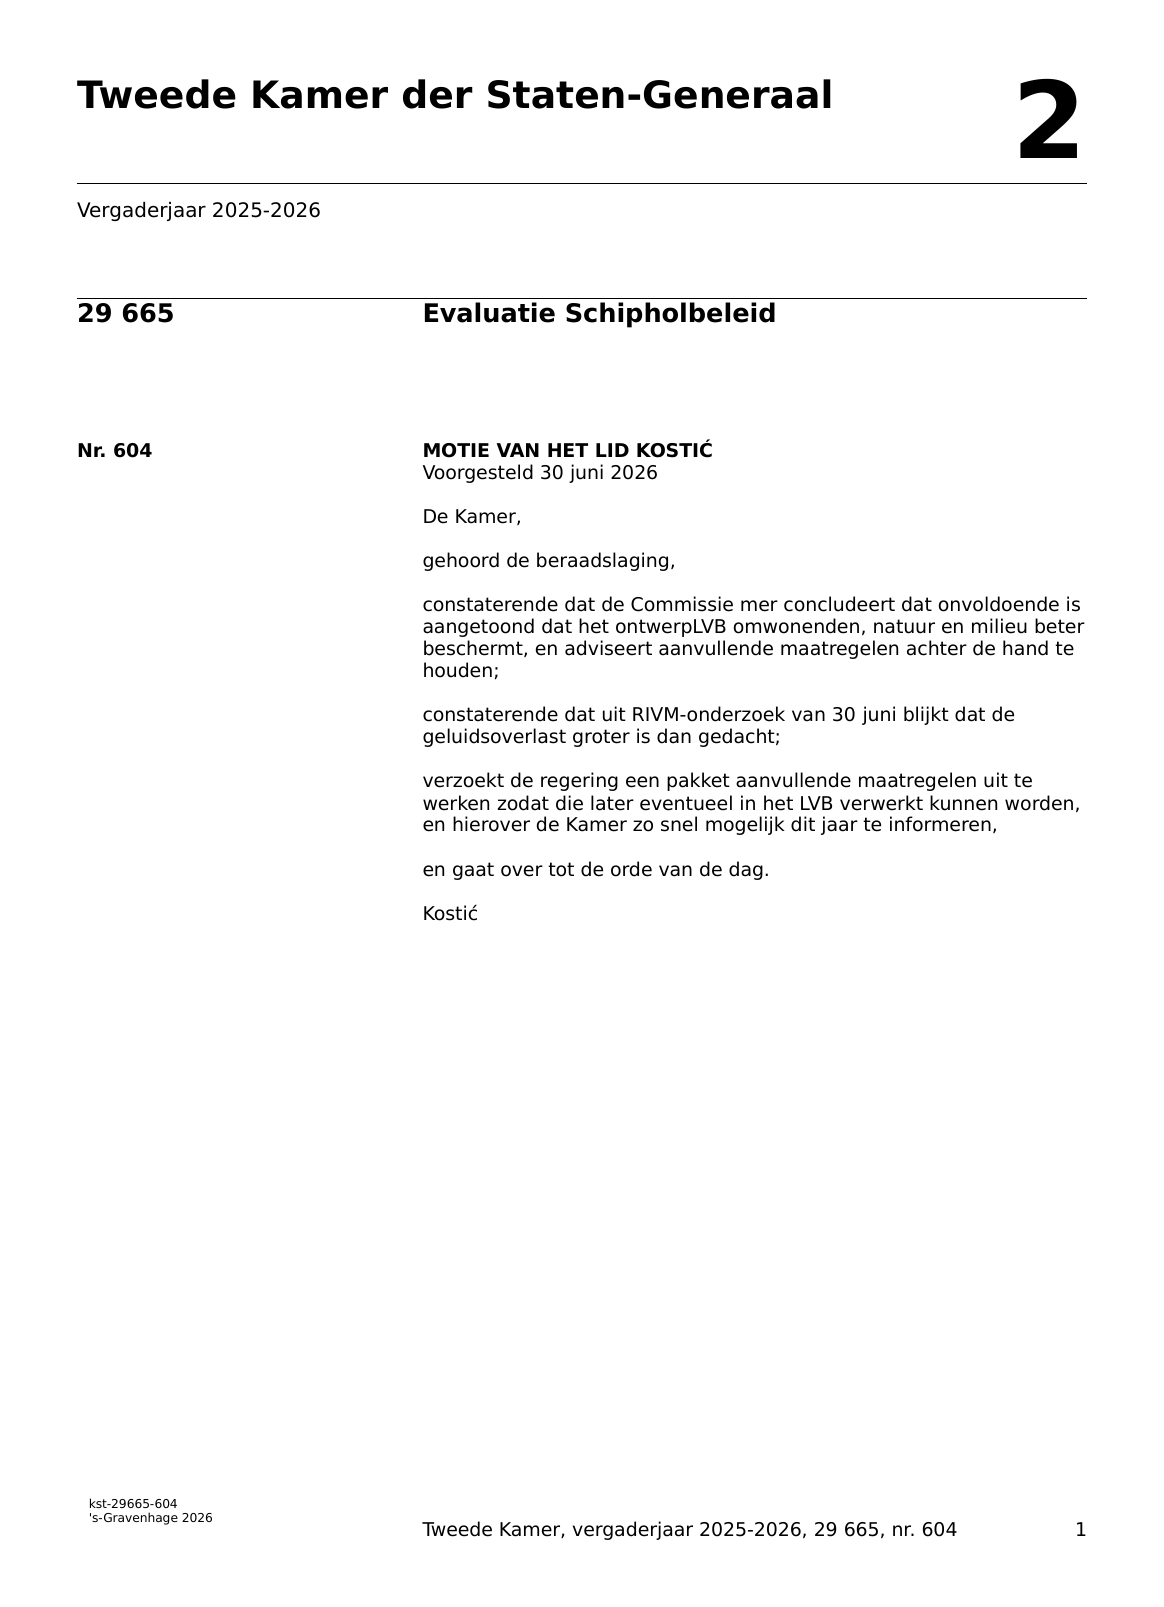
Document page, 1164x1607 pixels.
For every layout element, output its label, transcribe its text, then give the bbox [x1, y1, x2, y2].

text kst-29665-604 [88, 1497, 323, 1511]
text Kostić [422, 903, 1087, 925]
text 's-Gravenhage 2026 [88, 1511, 323, 1525]
text constaterende dat de Commissie mer concludeert dat onvoldoende is aangetoond dat het ontwerpLVB omwonenden, natuur en milieu beter beschermt, en adviseert aanvullende maatregelen achter de hand te houden; [422, 594, 1087, 682]
text constaterende dat uit RIVM-onderzoek van 30 juni blijkt dat de geluidsoverlast groter is dan gedacht; [422, 704, 1087, 748]
table_header 2 [886, 59, 1087, 183]
subtitle 29 665 Evaluatie Schipholbeleid [77, 299, 1087, 329]
table_cell Vergaderjaar 2025-2026 [77, 184, 1087, 298]
text verzoekt de regering een pakket aanvullende maatregelen uit te werken zodat die later eventueel in het LVB verwerkt kunnen worden, en hierover de Kamer zo snel mogelijk dit jaar te informeren, [422, 770, 1087, 836]
table_header Tweede Kamer der Staten-Generaal [77, 59, 886, 183]
text en gaat over tot de orde van de dag. [422, 858, 1087, 881]
text gehoord de beraadslaging, [422, 550, 1087, 572]
text De Kamer, [422, 506, 1087, 528]
subtitle Nr. 604 MOTIE VAN HET LID KOSTIĆ [77, 440, 1087, 462]
text Voorgesteld 30 juni 2026 [422, 462, 1087, 484]
